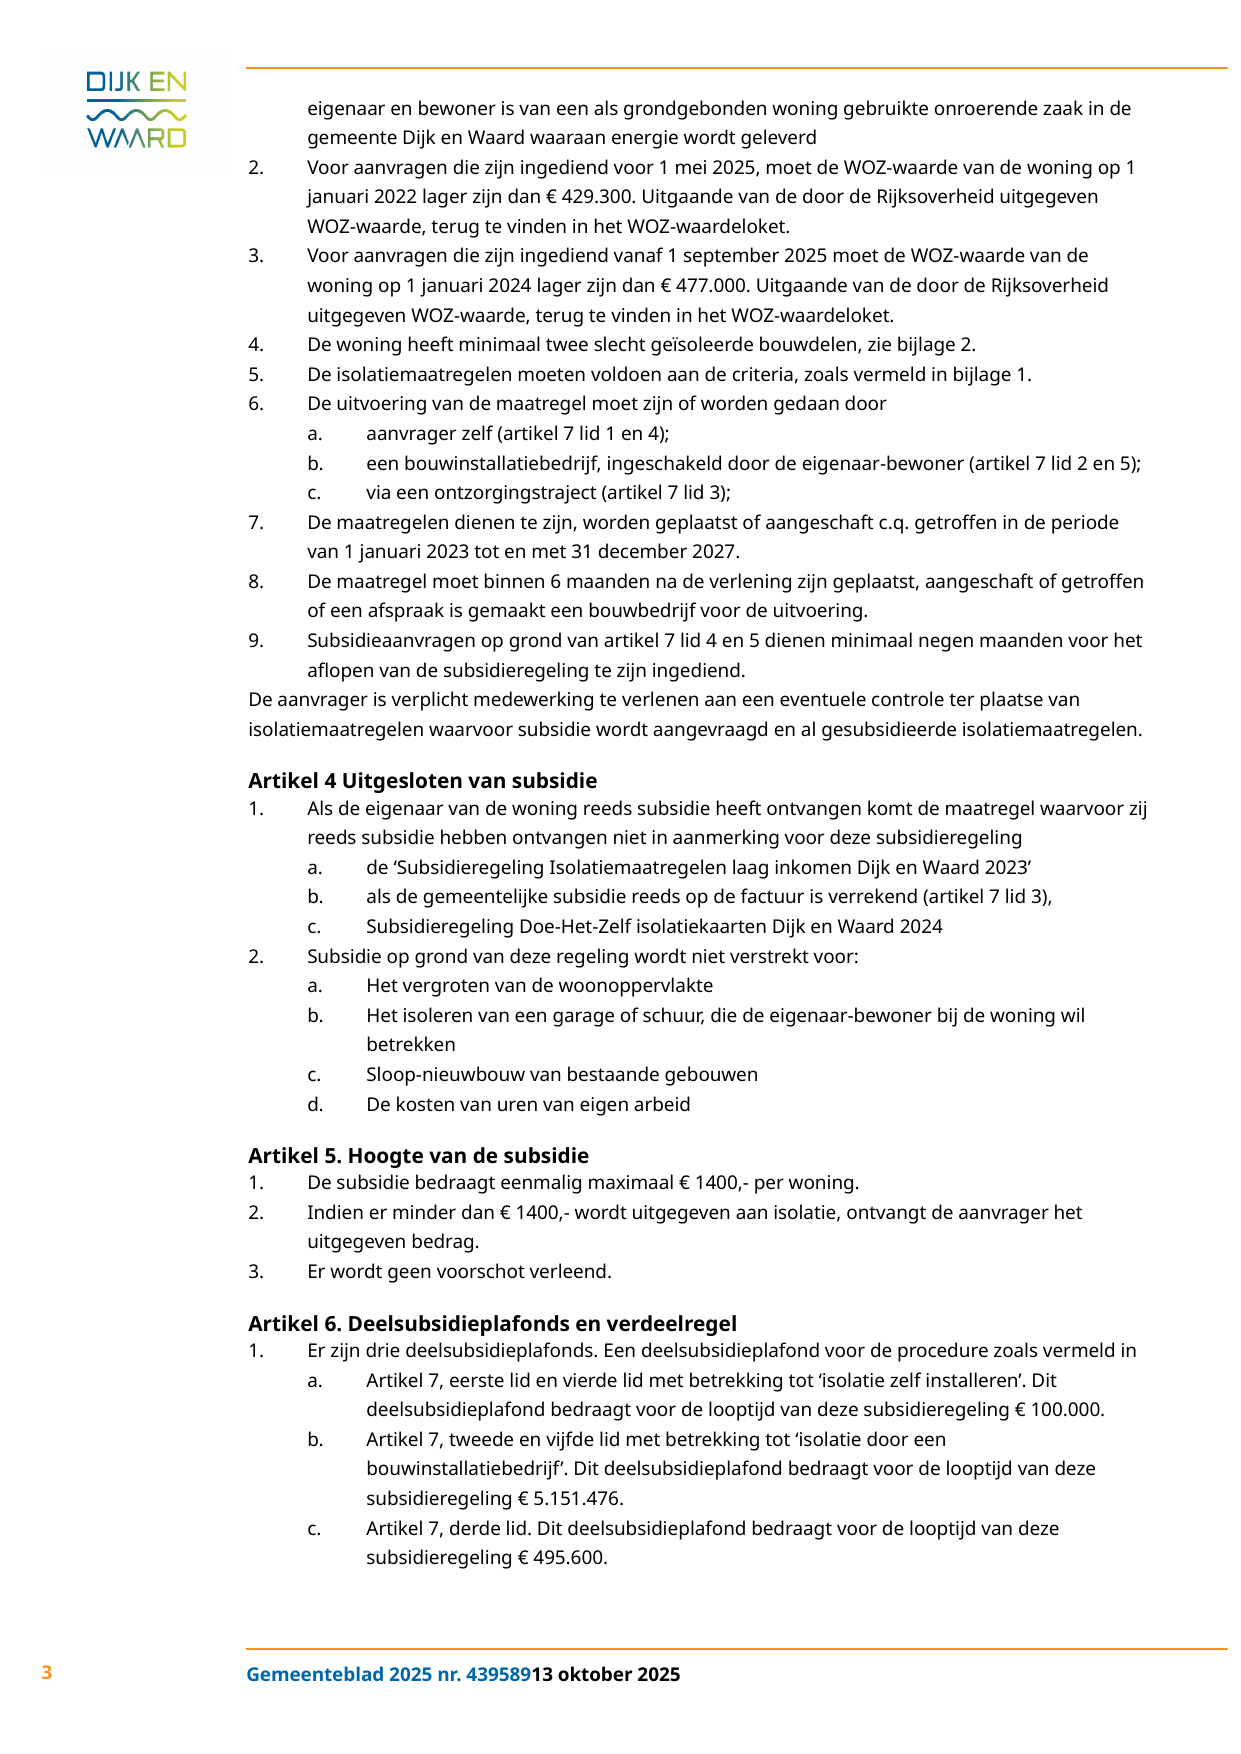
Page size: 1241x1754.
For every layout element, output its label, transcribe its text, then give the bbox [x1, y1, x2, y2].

list De maatregel moet binnen 6 maanden na de verlening zijn geplaatst, aangeschaft of getroffen of een afspraak is gemaakt een bouwbedrijf voor de uitvoering. [248, 568, 1152, 623]
list Indien er minder dan € 1400,- wordt uitgegeven aan isolatie, ontvangt de aanvrager het uitgegeven bedrag. [248, 1199, 1152, 1254]
list een bouwinstallatiebedrijf, ingeschakeld door de eigenaar-bewoner (artikel 7 lid 2 en 5); [307, 450, 1152, 476]
text Artikel 4 Uitgesloten van subsidie [248, 766, 1152, 795]
list Er zijn drie deelsubsidieplafonds. Een deelsubsidieplafond voor de procedure zoals vermeld in [248, 1337, 1152, 1363]
list de ‘Subsidieregeling Isolatiemaatregelen laag inkomen Dijk en Waard 2023’ [307, 854, 1152, 880]
list Artikel 7, eerste lid en vierde lid met betrekking tot ‘isolatie zelf installeren’. Dit deelsubsidieplafond bedraagt voor de looptijd van deze subsidieregeling € 100.000. [307, 1367, 1152, 1422]
list Voor aanvragen die zijn ingediend vanaf 1 september 2025 moet de WOZ-waarde van de woning op 1 januari 2024 lager zijn dan € 477.000. Uitgaande van de door de Rijksoverheid uitgegeven WOZ-waarde, terug te vinden in het WOZ-waardeloket. [248, 243, 1152, 328]
list De subsidie bedraagt eenmalig maximaal € 1400,- per woning. [248, 1169, 1152, 1195]
picture [41, 47, 231, 172]
text Artikel 5. Hoogte van de subsidie [248, 1141, 1152, 1169]
list Artikel 7, tweede en vijfde lid met betrekking tot ‘isolatie door een bouwinstallatiebedrijf’. Dit deelsubsidieplafond bedraagt voor de looptijd van deze subsidieregeling € 5.151.476. [307, 1426, 1152, 1511]
text Artikel 6. Deelsubsidieplafonds en verdeelregel [248, 1309, 1152, 1337]
list Subsidieregeling Doe-Het-Zelf isolatiekaarten Dijk en Waard 2024 [307, 913, 1152, 939]
list De uitvoering van de maatregel moet zijn of worden gedaan door [248, 391, 1152, 416]
list Het vergroten van de woonoppervlakte [307, 972, 1152, 998]
list via een ontzorgingstraject (artikel 7 lid 3); [307, 479, 1152, 505]
text De aanvrager is verplicht medewerking te verlenen aan een eventuele controle ter plaatse van isolatiemaatregelen waarvoor subsidie wordt aangevraagd en al gesubsidieerde isolatiemaatregelen. [248, 686, 1152, 742]
list Het isoleren van een garage of schuur, die de eigenaar-bewoner bij de woning wil betrekken [307, 1002, 1152, 1057]
list De kosten van uren van eigen arbeid [307, 1091, 1152, 1116]
list aanvrager zelf (artikel 7 lid 1 en 4); [307, 420, 1152, 446]
list eigenaar en bewoner is van een als grondgebonden woning gebruikte onroerende zaak in de gemeente Dijk en Waard waaraan energie wordt geleverd [248, 95, 1152, 150]
list Artikel 7, derde lid. Dit deelsubsidieplafond bedraagt voor de looptijd van deze subsidieregeling € 495.600. [307, 1515, 1152, 1570]
list als de gemeentelijke subsidie reeds op de factuur is verrekend (artikel 7 lid 3), [307, 884, 1152, 909]
list De isolatiemaatregelen moeten voldoen aan de criteria, zoals vermeld in bijlage 1. [248, 361, 1152, 387]
list Er wordt geen voorschot verleend. [248, 1258, 1152, 1284]
list De woning heeft minimaal twee slecht geïsoleerde bouwdelen, zie bijlage 2. [248, 331, 1152, 357]
list Sloop-nieuwbouw van bestaande gebouwen [307, 1061, 1152, 1087]
list Voor aanvragen die zijn ingediend voor 1 mei 2025, moet de WOZ-waarde van de woning op 1 januari 2022 lager zijn dan € 429.300. Uitgaande van de door de Rijksoverheid uitgegeven WOZ-waarde, terug te vinden in het WOZ-waardeloket. [248, 154, 1152, 239]
list Als de eigenaar van de woning reeds subsidie heeft ontvangen komt de maatregel waarvoor zij reeds subsidie hebben ontvangen niet in aanmerking voor deze subsidieregeling [248, 795, 1152, 850]
list Subsidie op grond van deze regeling wordt niet verstrekt voor: [248, 943, 1152, 968]
list Subsidieaanvragen op grond van artikel 7 lid 4 en 5 dienen minimaal negen maanden voor het aflopen van de subsidieregeling te zijn ingediend. [248, 627, 1152, 683]
list De maatregelen dienen te zijn, worden geplaatst of aangeschaft c.q. getroffen in de periode van 1 januari 2023 tot en met 31 december 2027. [248, 509, 1152, 564]
